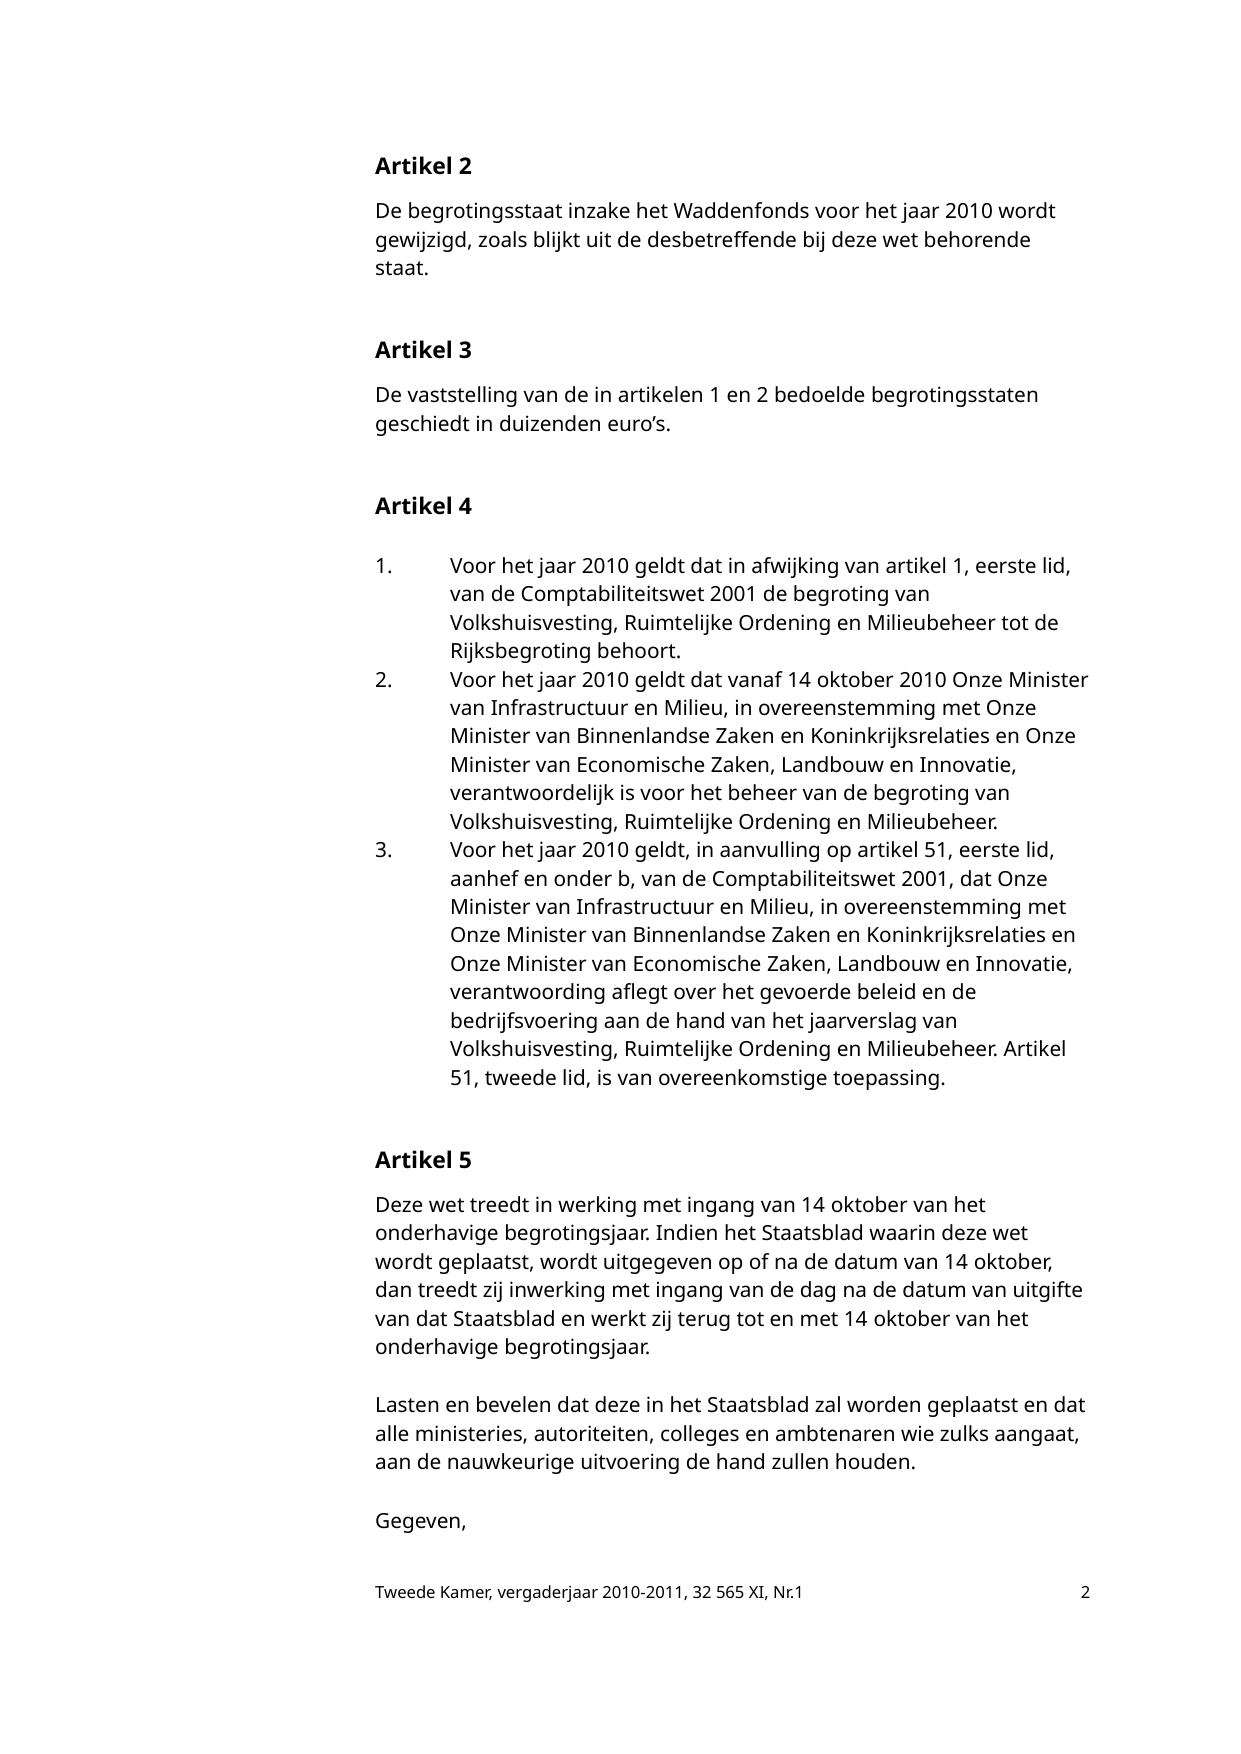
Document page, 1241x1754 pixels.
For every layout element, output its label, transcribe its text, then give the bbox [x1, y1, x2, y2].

subtitle Artikel 4 [375, 490, 1090, 521]
subtitle Artikel 2 [375, 150, 1090, 181]
text Gegeven, [375, 1506, 1090, 1534]
text De vaststelling van de in artikelen 1 en 2 bedoelde begrotingsstaten geschiedt in duizenden euro’s. [375, 380, 1090, 437]
text Deze wet treedt in werking met ingang van 14 oktober van het onderhavige begrotingsjaar. Indien het Staatsblad waarin deze wet wordt geplaatst, wordt uitgegeven op of na de datum van 14 oktober, dan treedt zij inwerking met ingang van de dag na de datum van uitgifte van dat Staatsblad en werkt zij terug tot en met 14 oktober van het onderhavige begrotingsjaar. [375, 1190, 1090, 1361]
list Voor het jaar 2010 geldt dat vanaf 14 oktober 2010 Onze Minister van Infrastructuur en Milieu, in overeenstemming met Onze Minister van Binnenlandse Zaken en Koninkrijksrelaties en Onze Minister van Economische Zaken, Landbouw en Innovatie, verantwoordelijk is voor het beheer van de begroting van Volkshuisvesting, Ruimtelijke Ordening en Milieubeheer. [375, 665, 1090, 835]
text Lasten en bevelen dat deze in het Staatsblad zal worden geplaatst en dat alle ministeries, autoriteiten, colleges en ambtenaren wie zulks aangaat, aan de nauwkeurige uitvoering de hand zullen houden. [375, 1391, 1090, 1476]
list Voor het jaar 2010 geldt dat in afwijking van artikel 1, eerste lid, van de Comptabiliteitswet 2001 de begroting van Volkshuisvesting, Ruimtelijke Ordening en Milieubeheer tot de Rijksbegroting behoort. [375, 551, 1090, 665]
subtitle Artikel 3 [375, 334, 1090, 365]
subtitle Artikel 5 [375, 1144, 1090, 1175]
list Voor het jaar 2010 geldt, in aanvulling op artikel 51, eerste lid, aanhef en onder b, van de Comptabiliteitswet 2001, dat Onze Minister van Infrastructuur en Milieu, in overeenstemming met Onze Minister van Binnenlandse Zaken en Koninkrijksrelaties en Onze Minister van Economische Zaken, Landbouw en Innovatie, verantwoording aflegt over het gevoerde beleid en de bedrijfsvoering aan de hand van het jaarverslag van Volkshuisvesting, Ruimtelijke Ordening en Milieubeheer. Artikel 51, tweede lid, is van overeenkomstige toepassing. [375, 835, 1090, 1091]
text De begrotingsstaat inzake het Waddenfonds voor het jaar 2010 wordt gewijzigd, zoals blijkt uit de desbetreffende bij deze wet behorende staat. [375, 196, 1090, 282]
